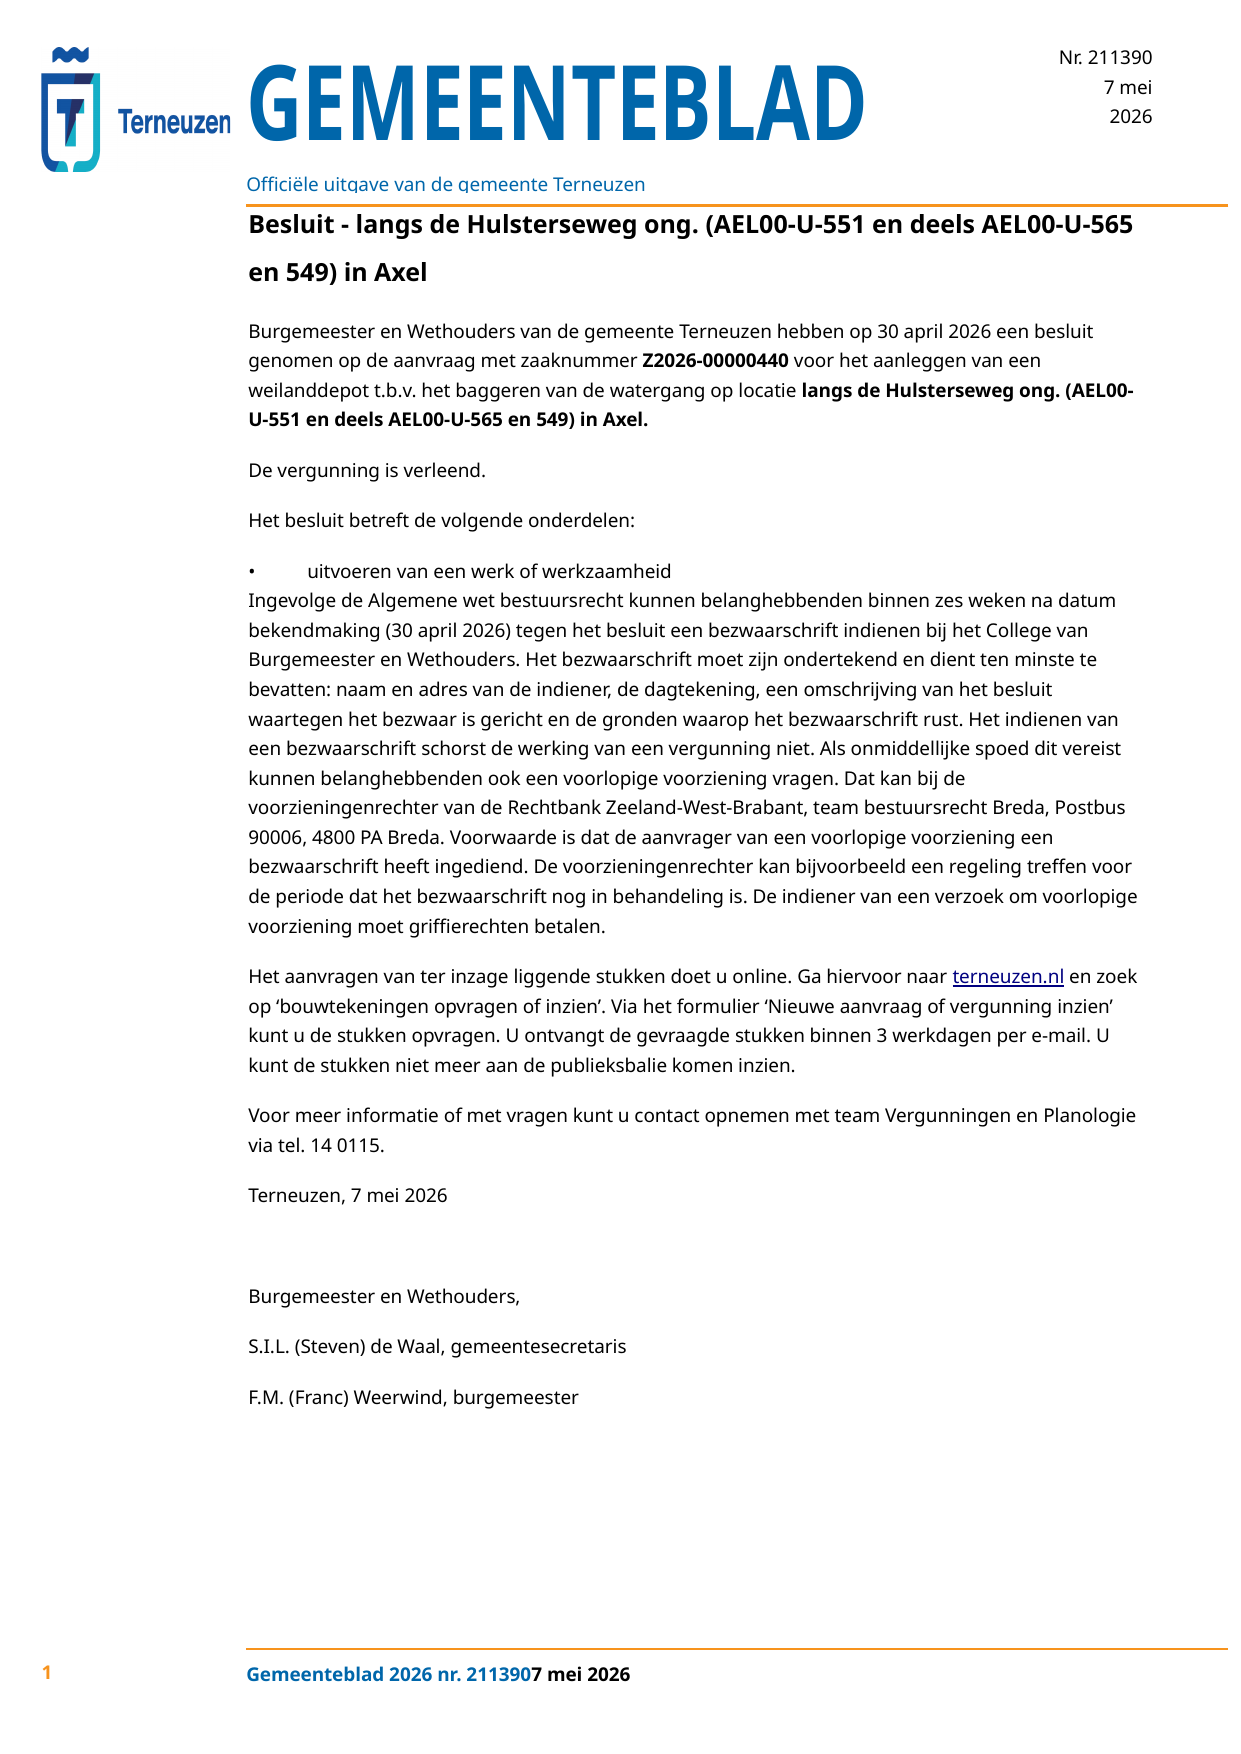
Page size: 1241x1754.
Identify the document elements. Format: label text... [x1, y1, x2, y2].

text De vergunning is verleend. [248, 457, 1152, 483]
text Het besluit betreft de volgende onderdelen: [248, 507, 1152, 533]
text Burgemeester en Wethouders van de gemeente Terneuzen hebben op 30 april 2026 een besluit genomen op de aanvraag met zaaknummer Z2026-00000440 voor het aanleggen van een weilanddepot t.b.v. het baggeren van de watergang op locatie langs de Hulsterseweg ong. (AEL00-U-551 en deels AEL00-U-565 en 549) in Axel. [248, 318, 1152, 432]
text Burgemeester en Wethouders, [248, 1283, 1152, 1309]
text Ingevolge de Algemene wet bestuursrecht kunnen belanghebbenden binnen zes weken na datum bekendmaking (30 april 2026) tegen het besluit een bezwaarschrift indienen bij het College van Burgemeester en Wethouders. Het bezwaarschrift moet zijn ondertekend en dient ten minste te bevatten: naam en adres van de indiener, de dagtekening, een omschrijving van het besluit waartegen het bezwaar is gericht en de gronden waarop het bezwaarschrift rust. Het indienen van een bezwaarschrift schorst de werking van een vergunning niet. Als onmiddellijke spoed dit vereist kunnen belanghebbenden ook een voorlopige voorziening vragen. Dat kan bij de voorzieningenrechter van de Rechtbank Zeeland-West-Brabant, team bestuursrecht Breda, Postbus 90006, 4800 PA Breda. Voorwaarde is dat de aanvrager van een voorlopige voorziening een bezwaarschrift heeft ingediend. De voorzieningenrechter kan bijvoorbeeld een regeling treffen voor de periode dat het bezwaarschrift nog in behandeling is. De indiener van een verzoek om voorlopige voorziening moet griffierechten betalen. [248, 587, 1152, 939]
text Voor meer informatie of met vragen kunt u contact opnemen met team Vergunningen en Planologie via tel. 14 0115. [248, 1102, 1152, 1158]
text F.M. (Franc) Weerwind, burgemeester [248, 1384, 1152, 1410]
picture [41, 47, 231, 172]
text Besluit - langs de Hulsterseweg ong. (AEL00-U-551 en deels AEL00-U-565 en 549) in Axel [248, 207, 1152, 288]
text Terneuzen, 7 mei 2026 [248, 1182, 1152, 1208]
text Het aanvragen van ter inzage liggende stukken doet u online. Ga hiervoor naar terneuzen.nl en zoek op ‘bouwtekeningen opvragen of inzien’. Via het formulier ‘Nieuwe aanvraag of vergunning inzien’ kunt u de stukken opvragen. U ontvangt de gevraagde stukken binnen 3 werkdagen per e-mail. U kunt de stukken niet meer aan de publieksbalie komen inzien. [248, 963, 1152, 1078]
text S.I.L. (Steven) de Waal, gemeentesecretaris [248, 1334, 1152, 1359]
list uitvoeren van een werk of werkzaamheid [248, 558, 1152, 584]
